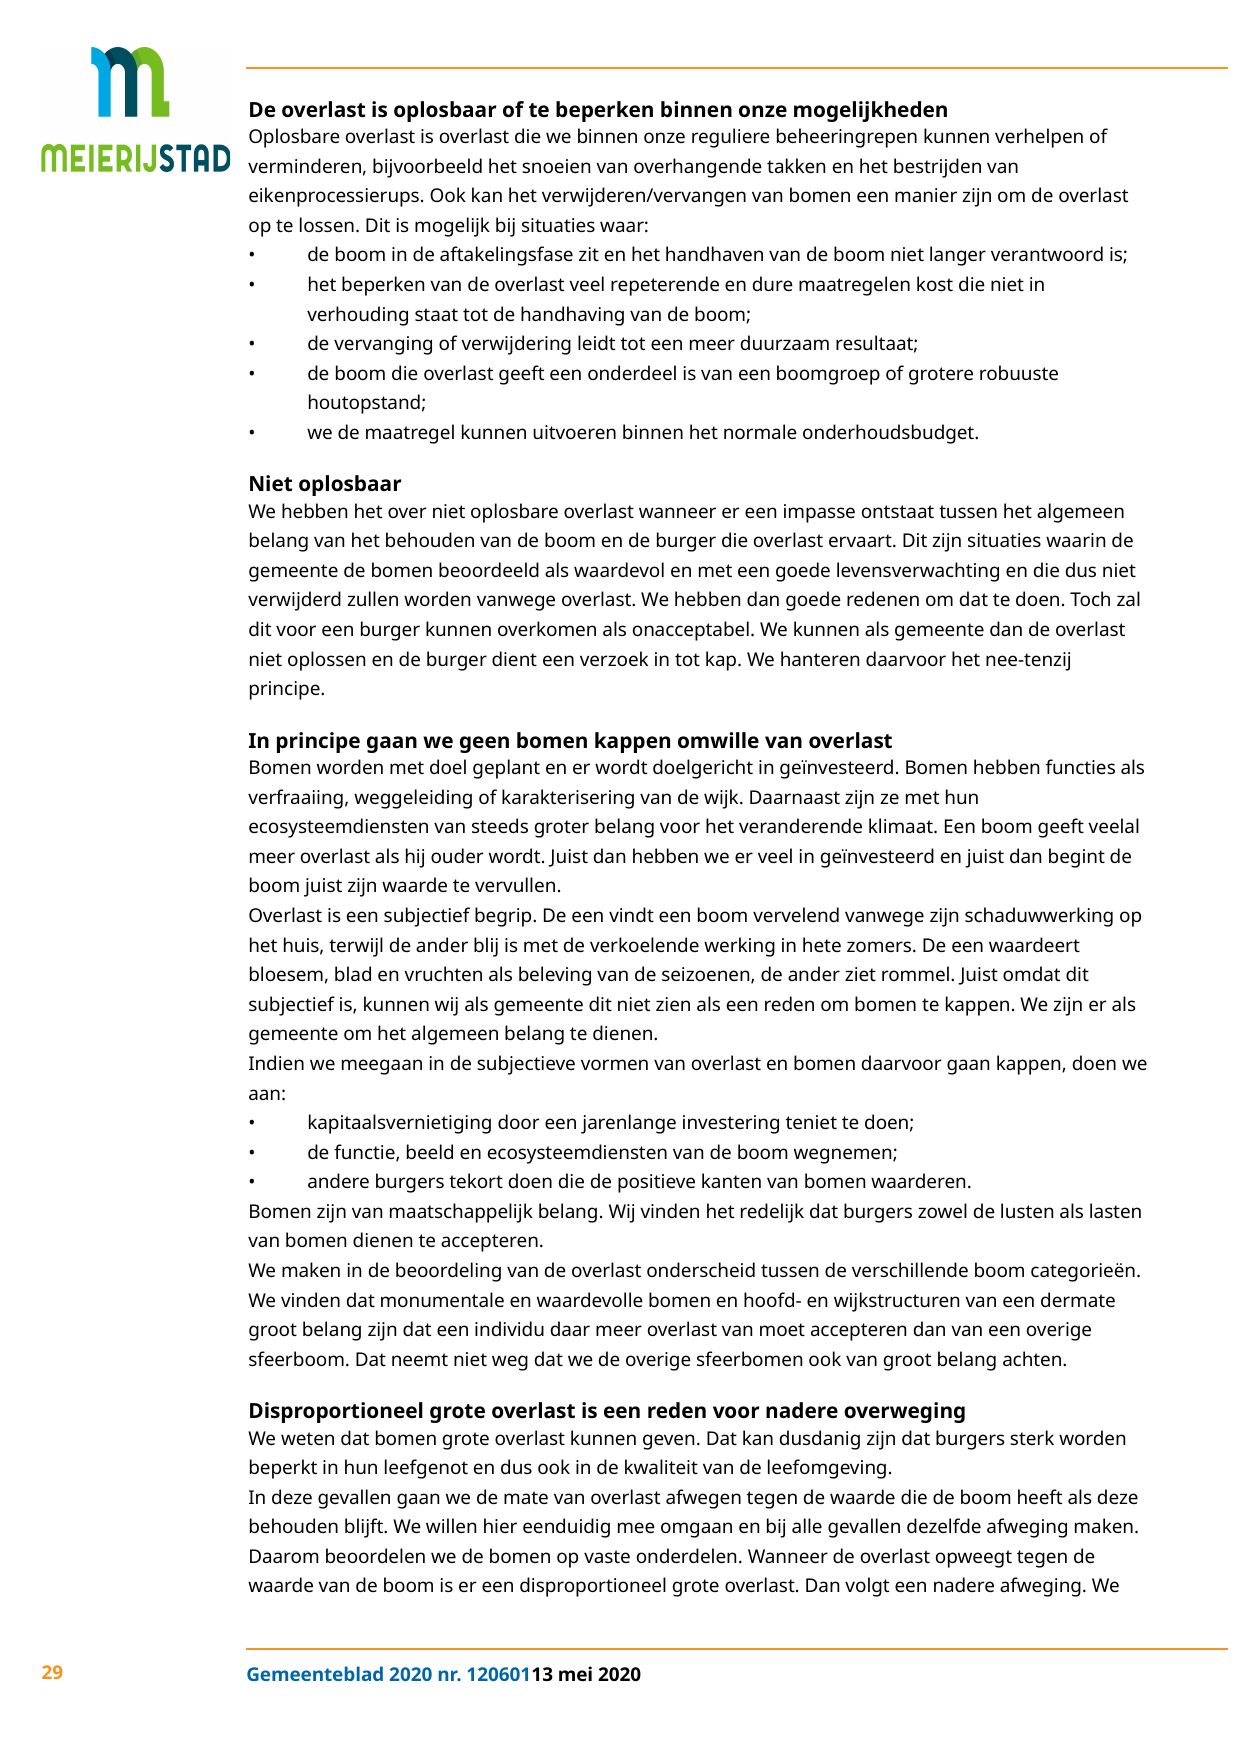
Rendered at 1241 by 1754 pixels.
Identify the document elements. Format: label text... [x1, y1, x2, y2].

text Indien we meegaan in de subjectieve vormen van overlast en bomen daarvoor gaan kappen, doen we aan: [248, 1050, 1152, 1105]
picture [41, 47, 231, 172]
list andere burgers tekort doen die de positieve kanten van bomen waarderen. [248, 1168, 1152, 1194]
text Bomen worden met doel geplant en er wordt doelgericht in geïnvesteerd. Bomen hebben functies als verfraaiing, weggeleiding of karakterisering van de wijk. Daarnaast zijn ze met hun ecosysteemdiensten van steeds groter belang voor het veranderende klimaat. Een boom geeft veelal meer overlast als hij ouder wordt. Juist dan hebben we er veel in geïnvesteerd en juist dan begint de boom juist zijn waarde te vervullen. [248, 754, 1152, 898]
text Oplosbare overlast is overlast die we binnen onze reguliere beheeringrepen kunnen verhelpen of verminderen, bijvoorbeeld het snoeien van overhangende takken en het bestrijden van eikenprocessierups. Ook kan het verwijderen/vervangen van bomen een manier zijn om de overlast op te lossen. Dit is mogelijk bij situaties waar: [248, 123, 1152, 238]
text Disproportioneel grote overlast is een reden voor nadere overweging [248, 1396, 1152, 1425]
list de vervanging of verwijdering leidt tot een meer duurzaam resultaat; [248, 330, 1152, 356]
text We weten dat bomen grote overlast kunnen geven. Dat kan dusdanig zijn dat burgers sterk worden beperkt in hun leefgenot en dus ook in de kwaliteit van de leefomgeving. [248, 1425, 1152, 1480]
text In principe gaan we geen bomen kappen omwille van overlast [248, 726, 1152, 754]
list de boom die overlast geeft een onderdeel is van een boomgroep of grotere robuuste houtopstand; [248, 360, 1152, 415]
list de boom in de aftakelingsfase zit en het handhaven van de boom niet langer verantwoord is; [248, 242, 1152, 267]
text We maken in de beoordeling van de overlast onderscheid tussen de verschillende boom categorieën. We vinden dat monumentale en waardevolle bomen en hoofd- en wijkstructuren van een dermate groot belang zijn dat een individu daar meer overlast van moet accepteren dan van een overige sfeerboom. Dat neemt niet weg dat we de overige sfeerbomen ook van groot belang achten. [248, 1257, 1152, 1372]
list kapitaalsvernietiging door een jarenlange investering teniet te doen; [248, 1109, 1152, 1135]
list we de maatregel kunnen uitvoeren binnen het normale onderhoudsbudget. [248, 419, 1152, 445]
text De overlast is oplosbaar of te beperken binnen onze mogelijkheden [248, 95, 1152, 123]
text We hebben het over niet oplosbare overlast wanneer er een impasse ontstaat tussen het algemeen belang van het behouden van de boom en de burger die overlast ervaart. Dit zijn situaties waarin de gemeente de bomen beoordeeld als waardevol en met een goede levensverwachting en die dus niet verwijderd zullen worden vanwege overlast. We hebben dan goede redenen om dat te doen. Toch zal dit voor een burger kunnen overkomen als onacceptabel. We kunnen als gemeente dan de overlast niet oplossen en de burger dient een verzoek in tot kap. We hanteren daarvoor het nee-tenzij principe. [248, 498, 1152, 701]
text Overlast is een subjectief begrip. De een vindt een boom vervelend vanwege zijn schaduwwerking op het huis, terwijl de ander blij is met de verkoelende werking in hete zomers. De een waardeert bloesem, blad en vruchten als beleving van de seizoenen, de ander ziet rommel. Juist omdat dit subjectief is, kunnen wij als gemeente dit niet zien als een reden om bomen te kappen. We zijn er als gemeente om het algemeen belang te dienen. [248, 902, 1152, 1046]
text In deze gevallen gaan we de mate van overlast afwegen tegen de waarde die de boom heeft als deze behouden blijft. We willen hier eenduidig mee omgaan en bij alle gevallen dezelfde afweging maken. Daarom beoordelen we de bomen op vaste onderdelen. Wanneer de overlast opweegt tegen de waarde van de boom is er een disproportioneel grote overlast. Dan volgt een nadere afweging. We [248, 1484, 1152, 1598]
text Bomen zijn van maatschappelijk belang. Wij vinden het redelijk dat burgers zowel de lusten als lasten van bomen dienen te accepteren. [248, 1198, 1152, 1253]
list de functie, beeld en ecosysteemdiensten van de boom wegnemen; [248, 1139, 1152, 1164]
list het beperken van de overlast veel repeterende en dure maatregelen kost die niet in verhouding staat tot de handhaving van de boom; [248, 271, 1152, 326]
text Niet oplosbaar [248, 469, 1152, 498]
